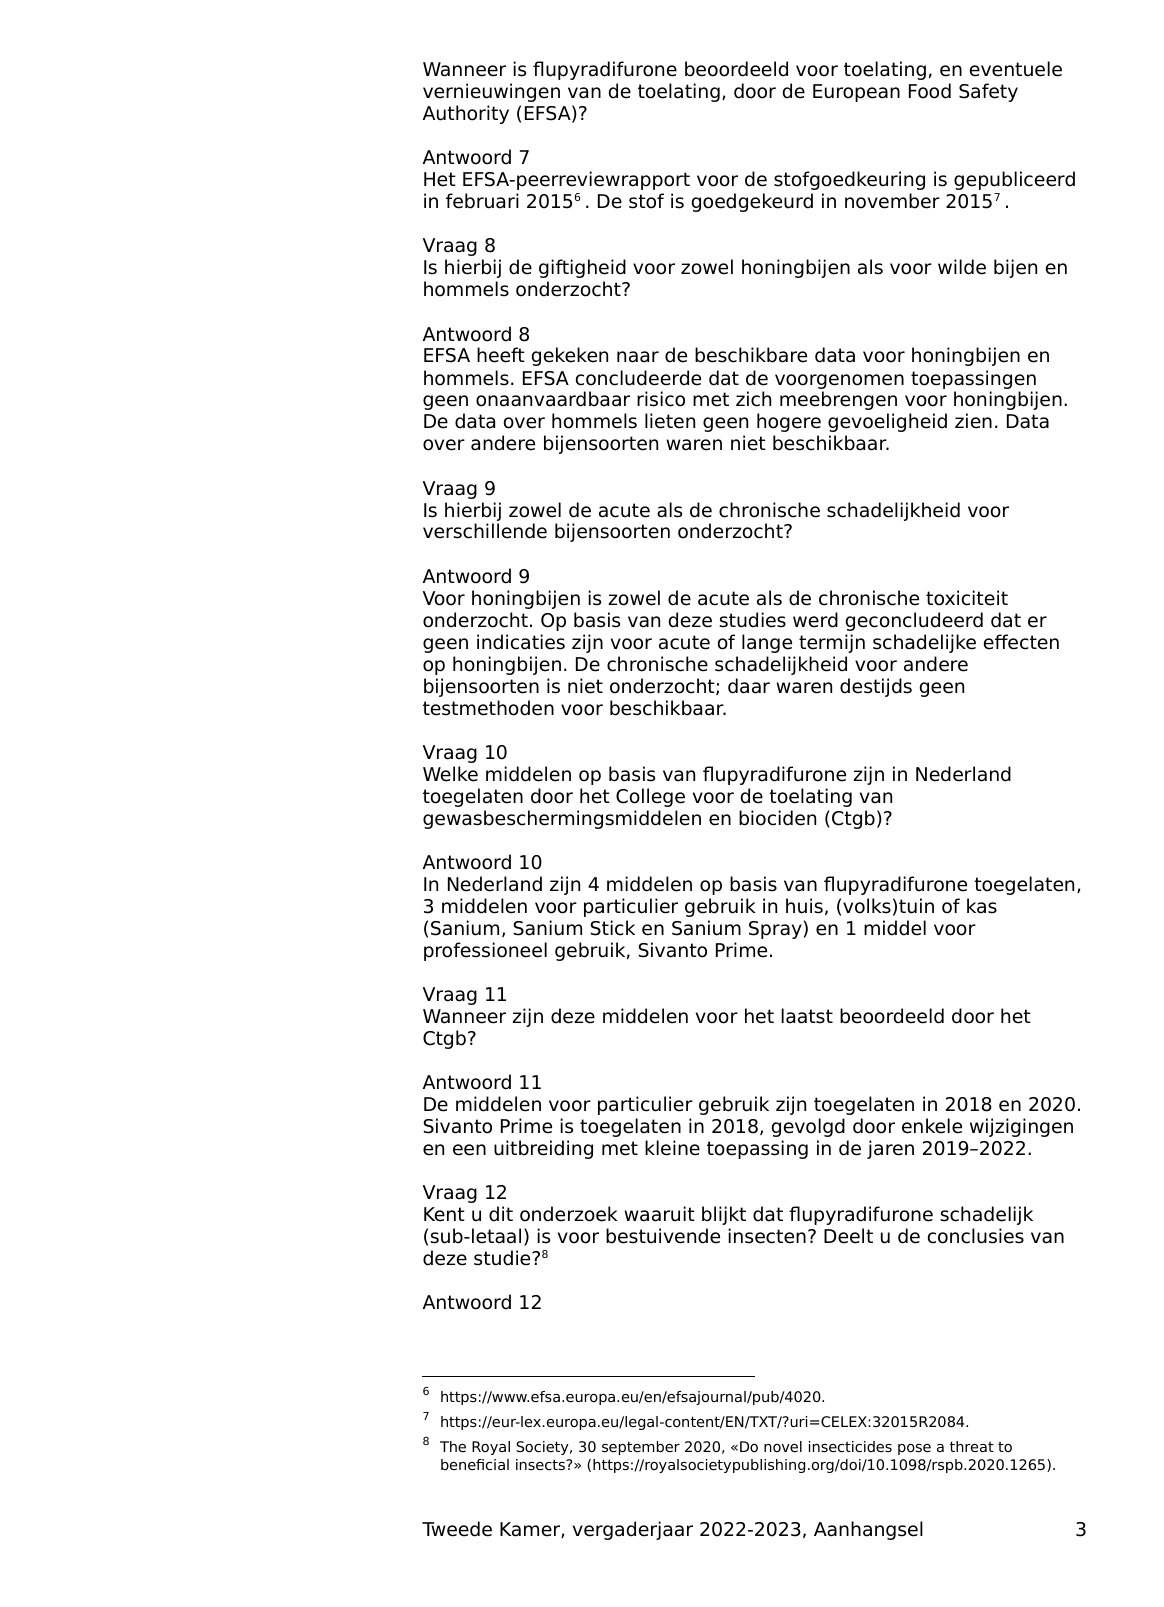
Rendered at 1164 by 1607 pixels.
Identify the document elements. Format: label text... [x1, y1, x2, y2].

text Vraag 9 [422, 477, 1087, 499]
text Antwoord 8 [422, 323, 1087, 345]
text The Royal Society, 30 september 2020, «Do novel insecticides pose a threat to beneficial insects?» (https://royalsocietypublishing.org/doi/10.1098/rspb.2020.1265). [422, 1435, 1087, 1474]
text De middelen voor particulier gebruik zijn toegelaten in 2018 en 2020. Sivanto Prime is toegelaten in 2018, gevolgd door enkele wijzigingen en een uitbreiding met kleine toepassing in de jaren 2019–2022. [422, 1094, 1087, 1160]
text Vraag 11 [422, 984, 1087, 1006]
text Antwoord 9 [422, 566, 1087, 588]
text https://www.efsa.europa.eu/en/efsajournal/pub/4020. [422, 1385, 1087, 1407]
text Antwoord 10 [422, 852, 1087, 874]
text Antwoord 7 [422, 147, 1087, 169]
text Vraag 12 [422, 1182, 1087, 1204]
text Voor honingbijen is zowel de acute als de chronische toxiciteit onderzocht. Op basis van deze studies werd geconcludeerd dat er geen indicaties zijn voor acute of lange termijn schadelijke effecten op honingbijen. De chronische schadelijkheid voor andere bijensoorten is niet onderzocht; daar waren destijds geen testmethoden voor beschikbaar. [422, 588, 1087, 719]
text In Nederland zijn 4 middelen op basis van flupyradifurone toegelaten, 3 middelen voor particulier gebruik in huis, (volks)tuin of kas (Sanium, Sanium Stick en Sanium Spray) en 1 middel voor professioneel gebruik, Sivanto Prime. [422, 874, 1087, 962]
text Vraag 10 [422, 742, 1087, 764]
text Wanneer zijn deze middelen voor het laatst beoordeeld door het Ctgb? [422, 1006, 1087, 1050]
text Is hierbij zowel de acute als de chronische schadelijkheid voor verschillende bijensoorten onderzocht? [422, 499, 1087, 543]
text Antwoord 11 [422, 1072, 1087, 1094]
text https://eur-lex.europa.eu/legal-content/EN/TXT/?uri=CELEX:32015R2084. [422, 1410, 1087, 1432]
text Het EFSA-peerreviewrapport voor de stofgoedkeuring is gepubliceerd in februari 2015. De stof is goedgekeurd in november 2015. [422, 169, 1087, 213]
text Antwoord 12 [422, 1292, 1087, 1314]
text EFSA heeft gekeken naar de beschikbare data voor honingbijen en hommels. EFSA concludeerde dat de voorgenomen toepassingen geen onaanvaardbaar risico met zich meebrengen voor honingbijen. De data over hommels lieten geen hogere gevoeligheid zien. Data over andere bijensoorten waren niet beschikbaar. [422, 345, 1087, 455]
text Is hierbij de giftigheid voor zowel honingbijen als voor wilde bijen en hommels onderzocht? [422, 257, 1087, 301]
text Vraag 8 [422, 235, 1087, 257]
text Kent u dit onderzoek waaruit blijkt dat flupyradifurone schadelijk (sub-letaal) is voor bestuivende insecten? Deelt u de conclusies van deze studie? [422, 1204, 1087, 1270]
text Wanneer is flupyradifurone beoordeeld voor toelating, en eventuele vernieuwingen van de toelating, door de European Food Safety Authority (EFSA)? [422, 59, 1087, 125]
text Welke middelen op basis van flupyradifurone zijn in Nederland toegelaten door het College voor de toelating van gewasbeschermingsmiddelen en biociden (Ctgb)? [422, 764, 1087, 829]
